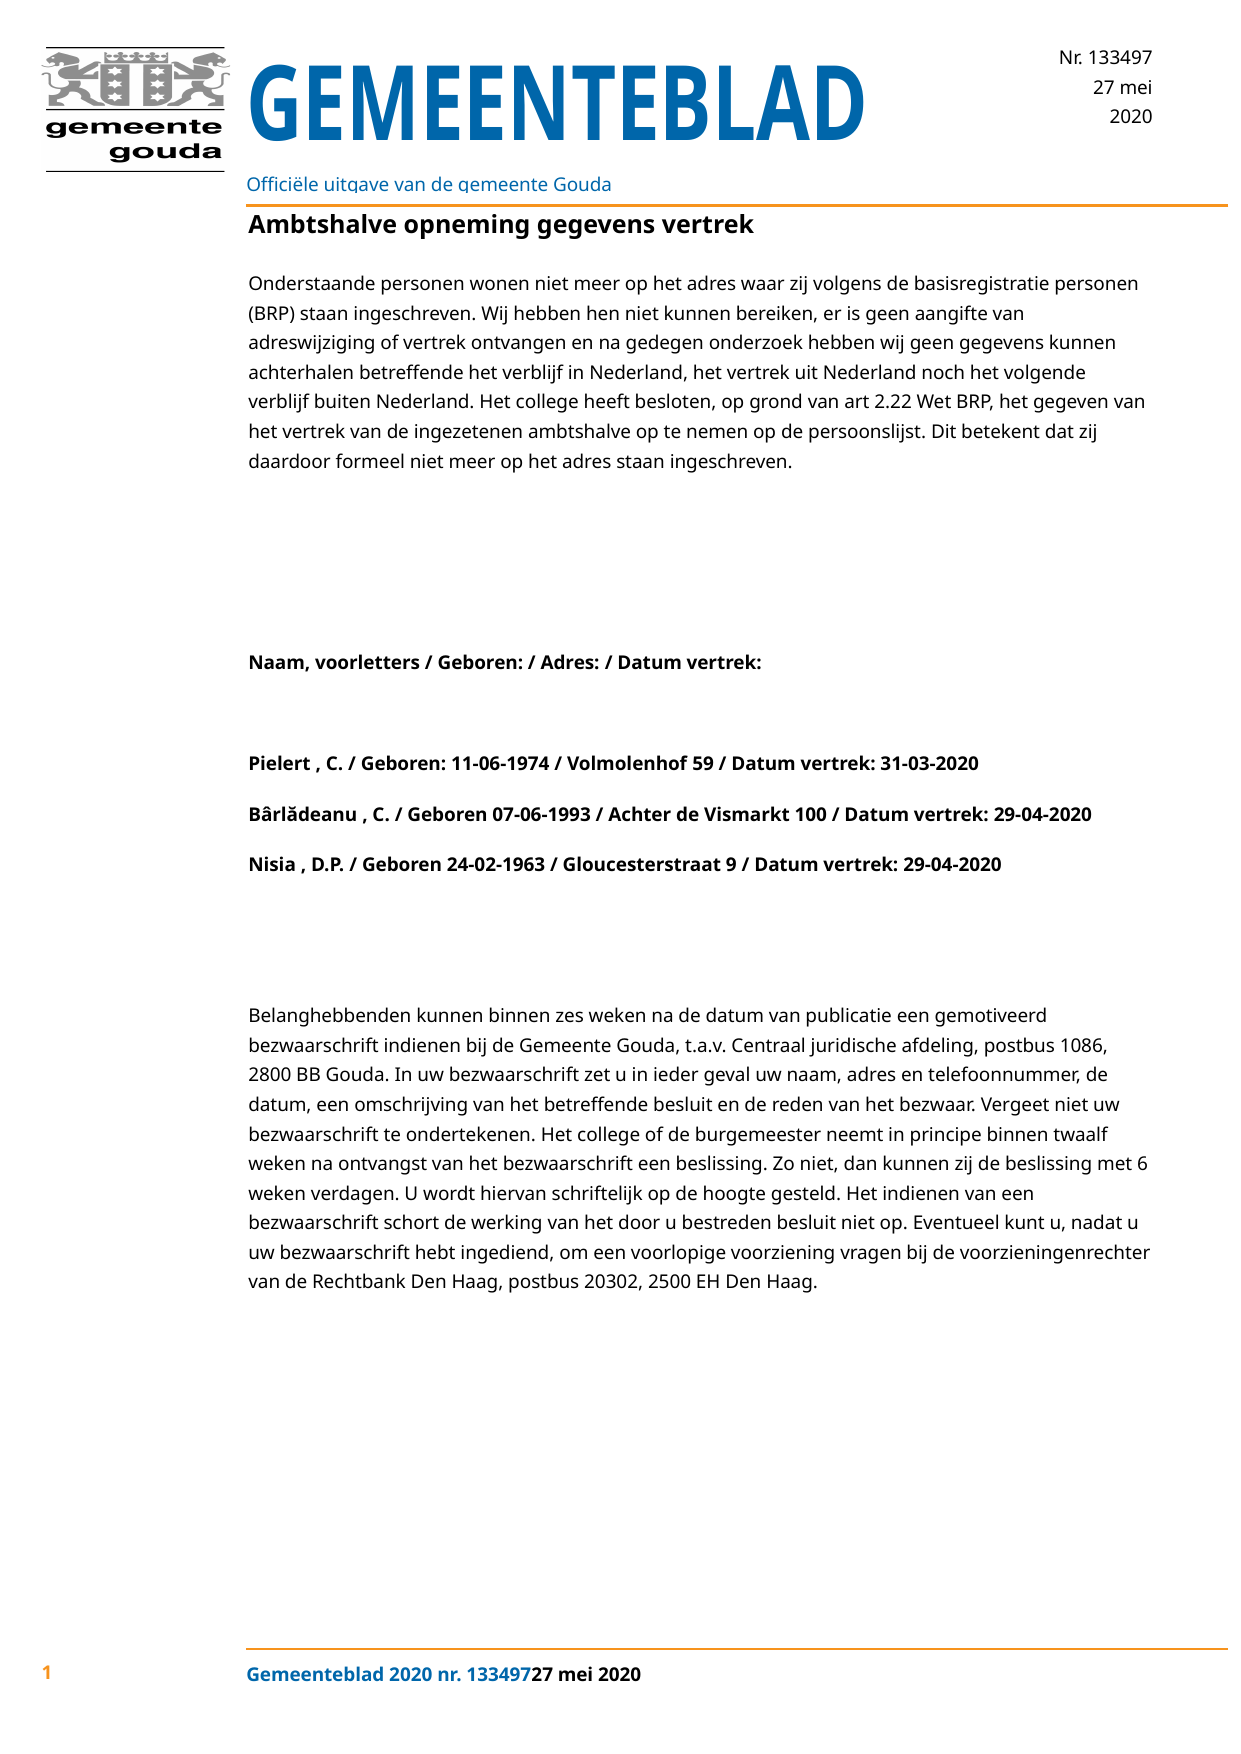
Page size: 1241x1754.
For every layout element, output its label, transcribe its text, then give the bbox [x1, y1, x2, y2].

text Onderstaande personen wonen niet meer op het adres waar zij volgens de basisregistratie personen (BRP) staan ingeschreven. Wij hebben hen niet kunnen bereiken, er is geen aangifte van adreswijziging of vertrek ontvangen en na gedegen onderzoek hebben wij geen gegevens kunnen achterhalen betreffende het verblijf in Nederland, het vertrek uit Nederland noch het volgende verblijf buiten Nederland. Het college heeft besloten, op grond van art 2.22 Wet BRP, het gegeven van het vertrek van de ingezetenen ambtshalve op te nemen op de persoonslijst. Dit betekent dat zij daardoor formeel niet meer op het adres staan ingeschreven. [248, 270, 1152, 473]
text Belanghebbenden kunnen binnen zes weken na de datum van publicatie een gemotiveerd bezwaarschrift indienen bij de Gemeente Gouda, t.a.v. Centraal juridische afdeling, postbus 1086, 2800 BB Gouda. In uw bezwaarschrift zet u in ieder geval uw naam, adres en telefoonnummer, de datum, een omschrijving van het betreffende besluit en de reden van het bezwaar. Vergeet niet uw bezwaarschrift te ondertekenen. Het college of de burgemeester neemt in principe binnen twaalf weken na ontvangst van het bezwaarschrift een beslissing. Zo niet, dan kunnen zij de beslissing met 6 weken verdagen. U wordt hiervan schriftelijk op de hoogte gesteld. Het indienen van een bezwaarschrift schort de werking van het door u bestreden besluit niet op. Eventueel kunt u, nadat u uw bezwaarschrift hebt ingediend, om een voorlopige voorziening vragen bij de voorzieningenrechter van de Rechtbank Den Haag, postbus 20302, 2500 EH Den Haag. [248, 1002, 1152, 1294]
text Nisia , D.P. / Geboren 24-02-1963 / Gloucesterstraat 9 / Datum vertrek: 29-04-2020 [248, 851, 1152, 877]
text Pielert , C. / Geboren: 11-06-1974 / Volmolenhof 59 / Datum vertrek: 31-03-2020 [248, 750, 1152, 776]
picture [41, 47, 231, 172]
text Naam, voorletters / Geboren: / Adres: / Datum vertrek: [248, 649, 1152, 675]
text Ambtshalve opneming gegevens vertrek [248, 207, 1152, 241]
text Bârlădeanu , C. / Geboren 07-06-1993 / Achter de Vismarkt 100 / Datum vertrek: 29-04-2020 [248, 801, 1152, 826]
